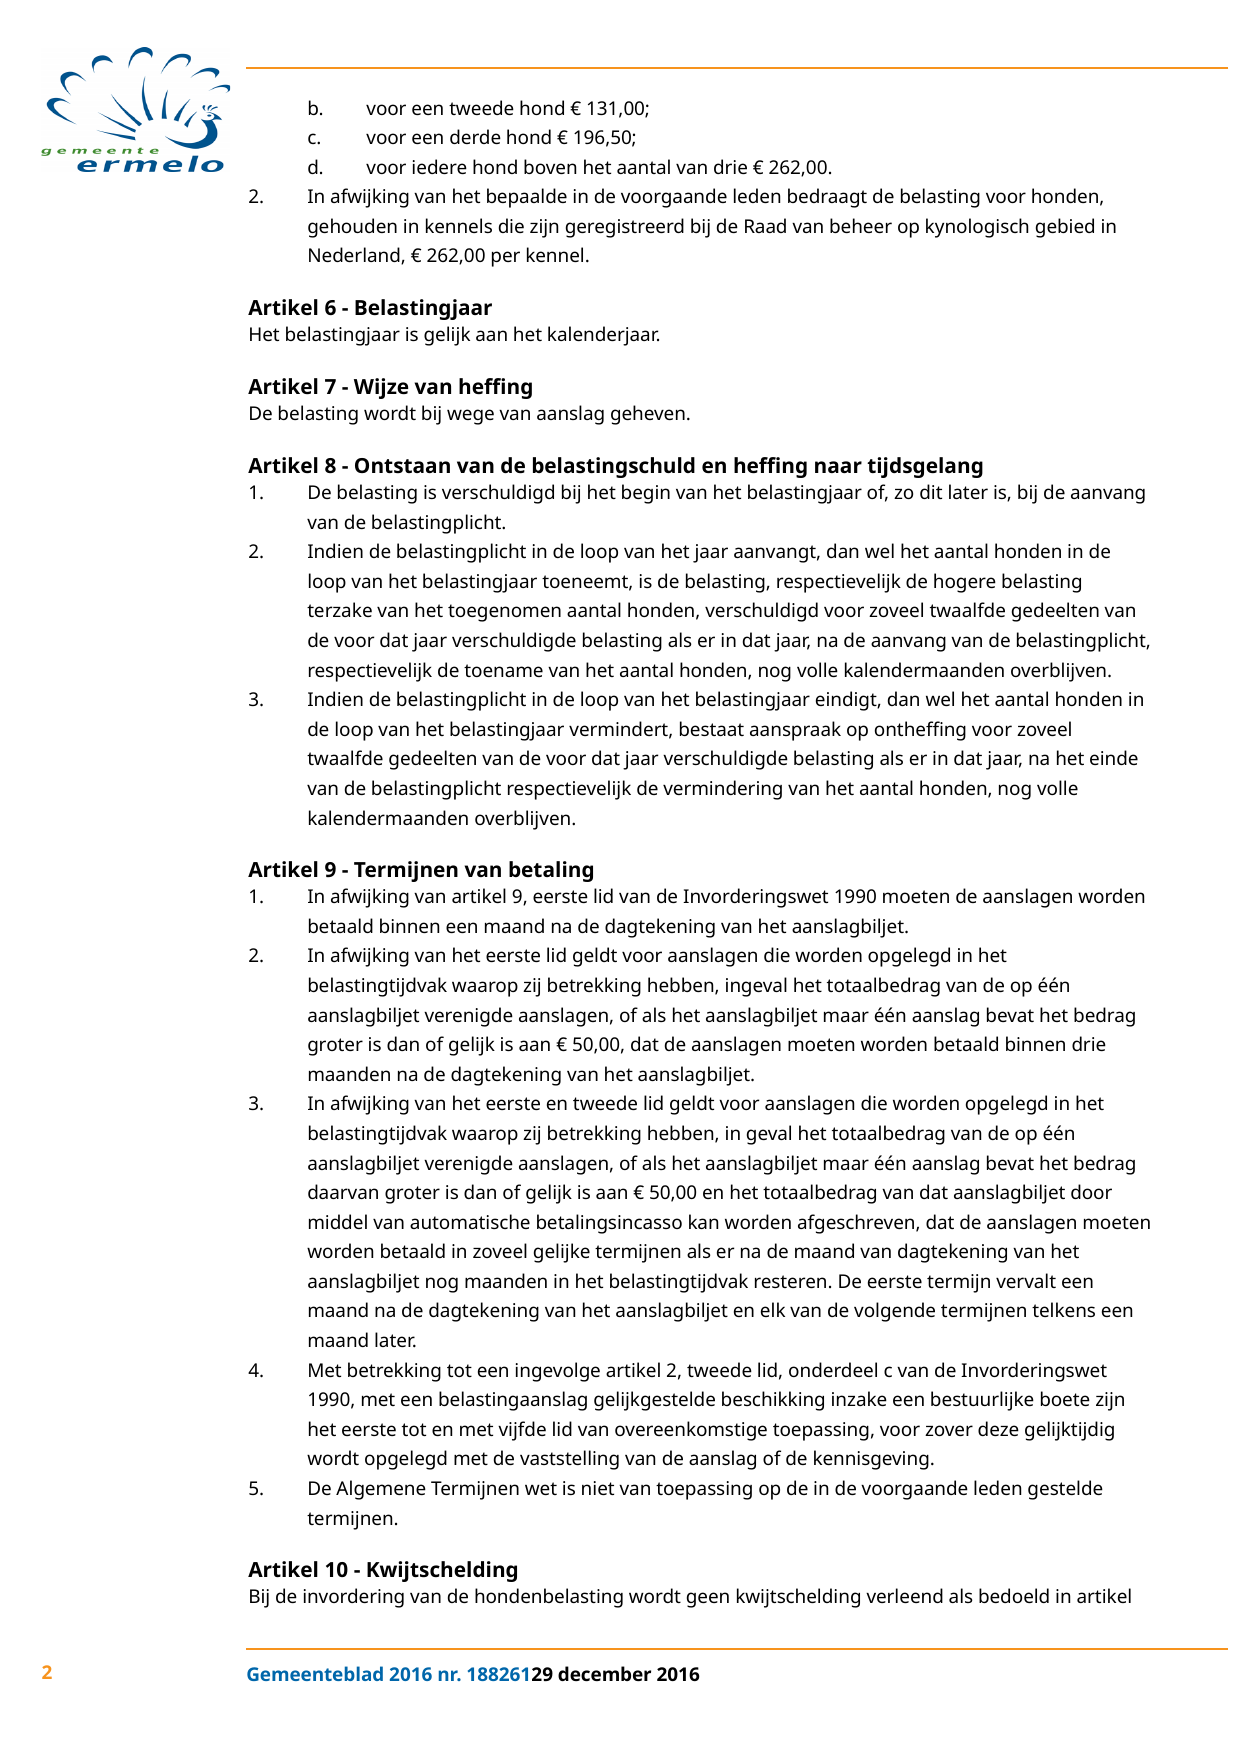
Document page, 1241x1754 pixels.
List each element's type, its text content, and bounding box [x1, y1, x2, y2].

text Artikel 9 - Termijnen van betaling [248, 855, 1152, 883]
picture [41, 47, 231, 172]
text Bij de invordering van de hondenbelasting wordt geen kwijtschelding verleend als bedoeld in artikel [248, 1584, 1152, 1609]
list De Algemene Termijnen wet is niet van toepassing op de in de voorgaande leden gestelde termijnen. [248, 1475, 1152, 1531]
list voor iedere hond boven het aantal van drie € 262,00. [307, 154, 1152, 180]
list Met betrekking tot een ingevolge artikel 2, tweede lid, onderdeel c van de Invorderingswet 1990, met een belastingaanslag gelijkgestelde beschikking inzake een bestuurlijke boete zijn het eerste tot en met vijfde lid van overeenkomstige toepassing, voor zover deze gelijktijdig wordt opgelegd met de vaststelling van de aanslag of de kennisgeving. [248, 1357, 1152, 1471]
list In afwijking van het eerste lid geldt voor aanslagen die worden opgelegd in het belastingtijdvak waarop zij betrekking hebben, ingeval het totaalbedrag van de op één aanslagbiljet verenigde aanslagen, of als het aanslagbiljet maar één aanslag bevat het bedrag groter is dan of gelijk is aan € 50,00, dat de aanslagen moeten worden betaald binnen drie maanden na de dagtekening van het aanslagbiljet. [248, 943, 1152, 1087]
list In afwijking van artikel 9, eerste lid van de Invorderingswet 1990 moeten de aanslagen worden betaald binnen een maand na de dagtekening van het aanslagbiljet. [248, 883, 1152, 939]
list voor een derde hond € 196,50; [307, 124, 1152, 150]
list De belasting is verschuldigd bij het begin van het belastingjaar of, zo dit later is, bij de aanvang van de belastingplicht. [248, 479, 1152, 534]
text Het belastingjaar is gelijk aan het kalenderjaar. [248, 322, 1152, 347]
list In afwijking van het eerste en tweede lid geldt voor aanslagen die worden opgelegd in het belastingtijdvak waarop zij betrekking hebben, in geval het totaalbedrag van de op één aanslagbiljet verenigde aanslagen, of als het aanslagbiljet maar één aanslag bevat het bedrag daarvan groter is dan of gelijk is aan € 50,00 en het totaalbedrag van dat aanslagbiljet door middel van automatische betalingsincasso kan worden afgeschreven, dat de aanslagen moeten worden betaald in zoveel gelijke termijnen als er na de maand van dagtekening van het aanslagbiljet nog maanden in het belastingtijdvak resteren. De eerste termijn vervalt een maand na de dagtekening van het aanslagbiljet en elk van de volgende termijnen telkens een maand later. [248, 1091, 1152, 1353]
list voor een tweede hond € 131,00; [307, 95, 1152, 121]
text Artikel 7 - Wijze van heffing [248, 372, 1152, 400]
list In afwijking van het bepaalde in de voorgaande leden bedraagt de belasting voor honden, gehouden in kennels die zijn geregistreerd bij de Raad van beheer op kynologisch gebied in Nederland, € 262,00 per kennel. [248, 183, 1152, 268]
text Artikel 10 - Kwijtschelding [248, 1555, 1152, 1584]
text Artikel 6 - Belastingjaar [248, 293, 1152, 322]
list Indien de belastingplicht in de loop van het jaar aanvangt, dan wel het aantal honden in de loop van het belastingjaar toeneemt, is de belasting, respectievelijk de hogere belasting terzake van het toegenomen aantal honden, verschuldigd voor zoveel twaalfde gedeelten van de voor dat jaar verschuldigde belasting als er in dat jaar, na de aanvang van de belastingplicht, respectievelijk de toename van het aantal honden, nog volle kalendermaanden overblijven. [248, 538, 1152, 682]
text De belasting wordt bij wege van aanslag geheven. [248, 400, 1152, 426]
list Indien de belastingplicht in de loop van het belastingjaar eindigt, dan wel het aantal honden in de loop van het belastingjaar vermindert, bestaat aanspraak op ontheffing voor zoveel twaalfde gedeelten van de voor dat jaar verschuldigde belasting als er in dat jaar, na het einde van de belastingplicht respectievelijk de vermindering van het aantal honden, nog volle kalendermaanden overblijven. [248, 686, 1152, 830]
text Artikel 8 - Ontstaan van de belastingschuld en heffing naar tijdsgelang [248, 451, 1152, 479]
